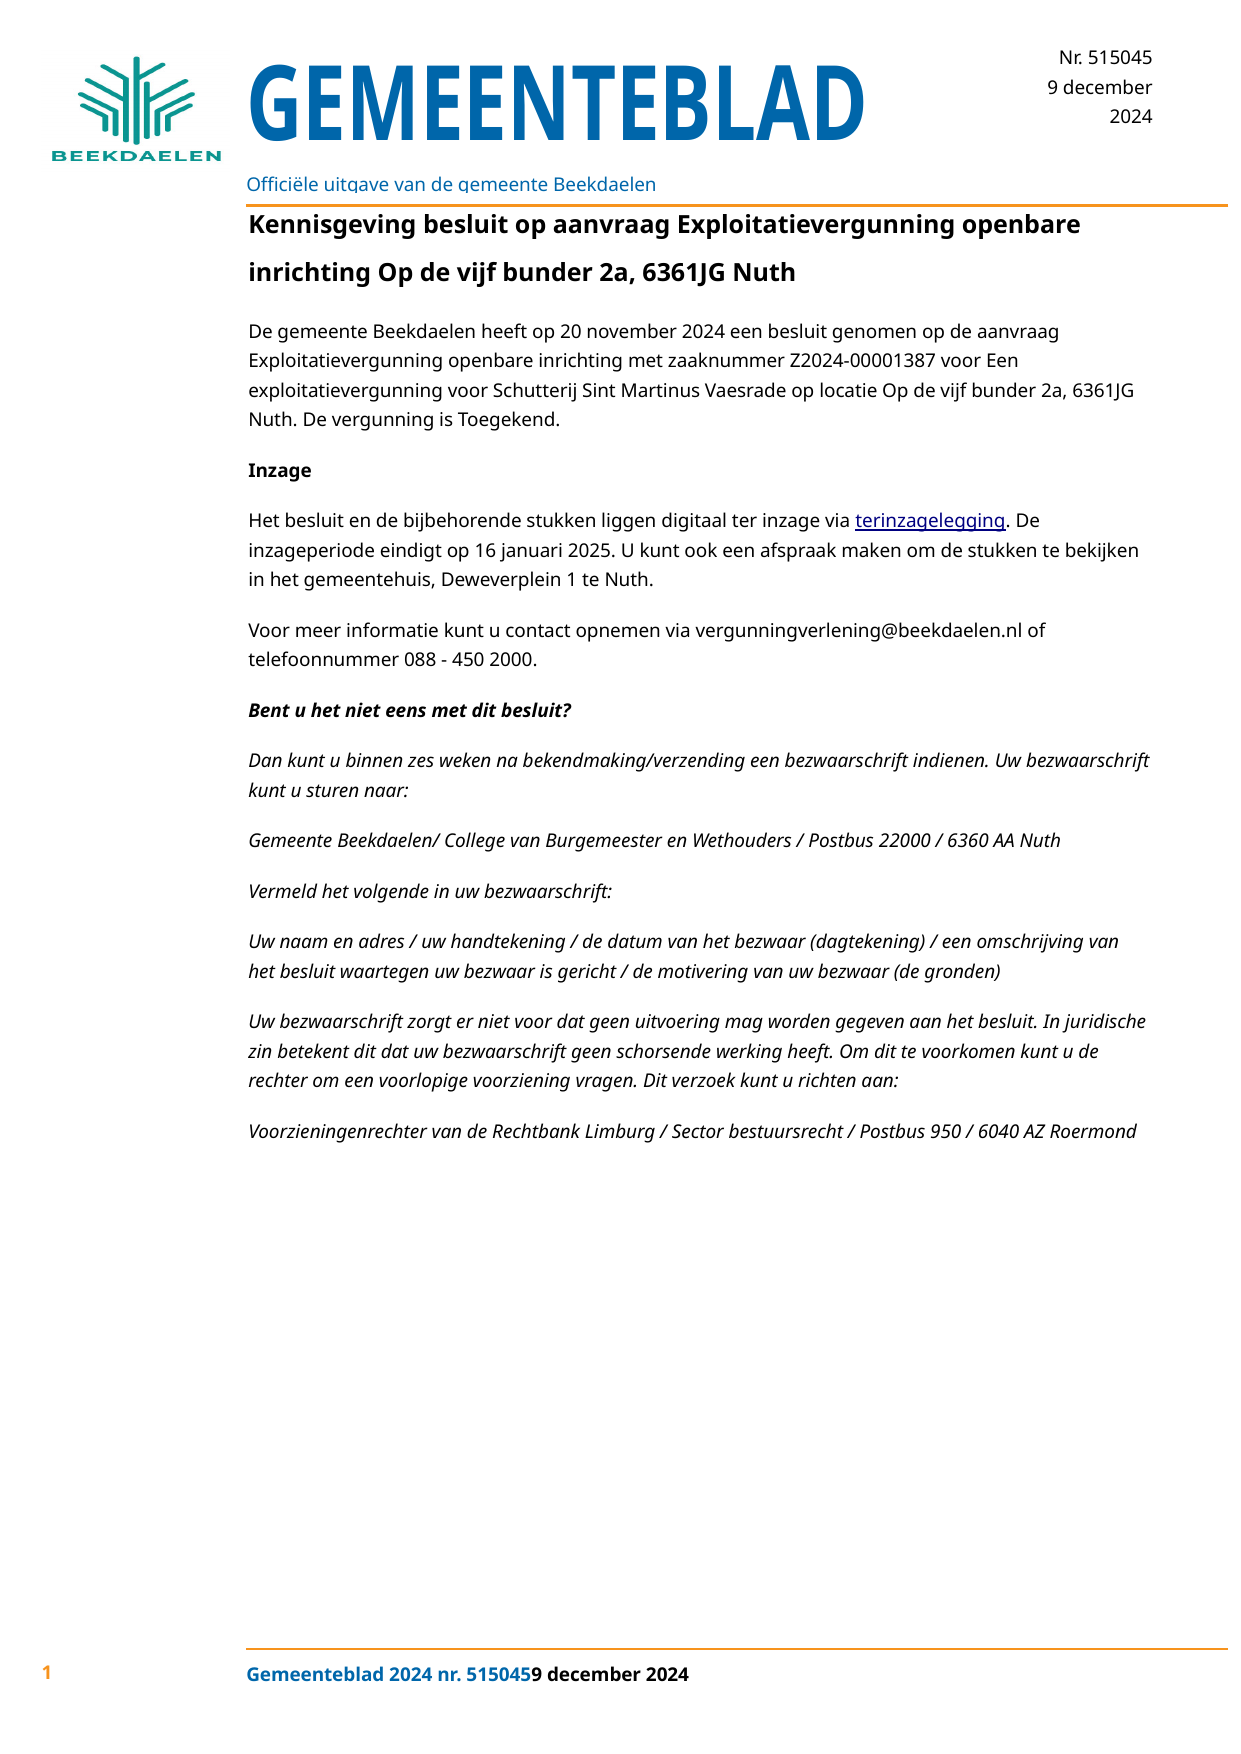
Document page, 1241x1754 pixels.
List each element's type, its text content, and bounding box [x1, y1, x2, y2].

picture [41, 47, 231, 172]
text Voor meer informatie kunt u contact opnemen via vergunningverlening@beekdaelen.nl of telefoonnummer 088 - 450 2000. [248, 617, 1152, 672]
text Dan kunt u binnen zes weken na bekendmaking/verzending een bezwaarschrift indienen. Uw bezwaarschrift kunt u sturen naar: [248, 747, 1152, 803]
text Gemeente Beekdaelen/ College van Burgemeester en Wethouders / Postbus 22000 / 6360 AA Nuth [248, 827, 1152, 853]
text Het besluit en de bijbehorende stukken liggen digitaal ter inzage via terinzagelegging. De inzageperiode eindigt op 16 januari 2025. U kunt ook een afspraak maken om de stukken te bekijken in het gemeentehuis, Deweverplein 1 te Nuth. [248, 507, 1152, 592]
text Bent u het niet eens met dit besluit? [248, 697, 1152, 723]
text Voorzieningenrechter van de Rechtbank Limburg / Sector bestuursrecht / Postbus 950 / 6040 AZ Roermond [248, 1118, 1152, 1144]
text Uw bezwaarschrift zorgt er niet voor dat geen uitvoering mag worden gegeven aan het besluit. In juridische zin betekent dit dat uw bezwaarschrift geen schorsende werking heeft. Om dit te voorkomen kunt u de rechter om een voorlopige voorziening vragen. Dit verzoek kunt u richten aan: [248, 1008, 1152, 1093]
text Vermeld het volgende in uw bezwaarschrift: [248, 878, 1152, 904]
text Kennisgeving besluit op aanvraag Exploitatievergunning openbare inrichting Op de vijf bunder 2a, 6361JG Nuth [248, 207, 1152, 288]
text De gemeente Beekdaelen heeft op 20 november 2024 een besluit genomen op de aanvraag Exploitatievergunning openbare inrichting met zaaknummer Z2024-00001387 voor Een exploitatievergunning voor Schutterij Sint Martinus Vaesrade op locatie Op de vijf bunder 2a, 6361JG Nuth. De vergunning is Toegekend. [248, 318, 1152, 432]
text Uw naam en adres / uw handtekening / de datum van het bezwaar (dagtekening) / een omschrijving van het besluit waartegen uw bezwaar is gericht / de motivering van uw bezwaar (de gronden) [248, 928, 1152, 984]
text Inzage [248, 457, 1152, 483]
